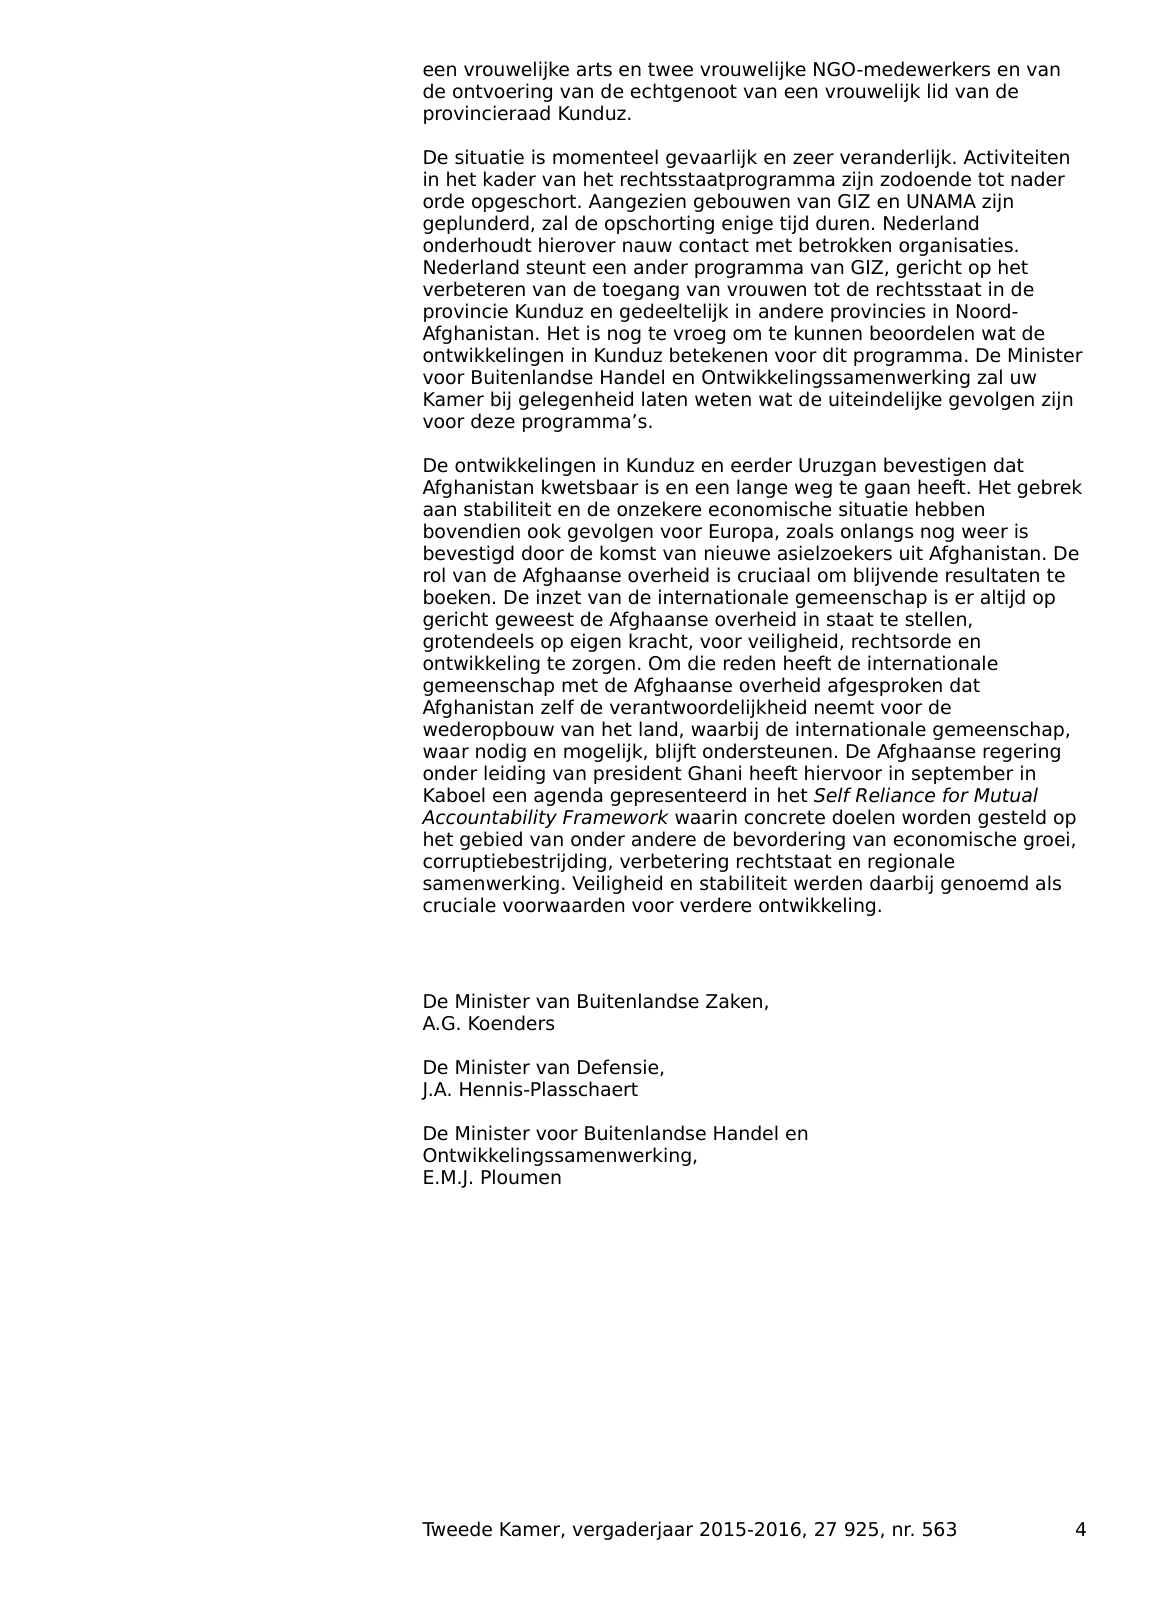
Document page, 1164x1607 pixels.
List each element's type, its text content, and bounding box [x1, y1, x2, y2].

text De Minister voor Buitenlandse Handel en Ontwikkelingssamenwerking, E.M.J. Ploumen [422, 1123, 1087, 1189]
text De situatie is momenteel gevaarlijk en zeer veranderlijk. Activiteiten in het kader van het rechtsstaatprogramma zijn zodoende tot nader orde opgeschort. Aangezien gebouwen van GIZ en UNAMA zijn geplunderd, zal de opschorting enige tijd duren. Nederland onderhoudt hierover nauw contact met betrokken organisaties. Nederland steunt een ander programma van GIZ, gericht op het verbeteren van de toegang van vrouwen tot de rechtsstaat in de provincie Kunduz en gedeeltelijk in andere provincies in Noord-Afghanistan. Het is nog te vroeg om te kunnen beoordelen wat de ontwikkelingen in Kunduz betekenen voor dit programma. De Minister voor Buitenlandse Handel en Ontwikkelingssamenwerking zal uw Kamer bij gelegenheid laten weten wat de uiteindelijke gevolgen zijn voor deze programma’s. [422, 147, 1087, 433]
text De ontwikkelingen in Kunduz en eerder Uruzgan bevestigen dat Afghanistan kwetsbaar is en een lange weg te gaan heeft. Het gebrek aan stabiliteit en de onzekere economische situatie hebben bovendien ook gevolgen voor Europa, zoals onlangs nog weer is bevestigd door de komst van nieuwe asielzoekers uit Afghanistan. De rol van de Afghaanse overheid is cruciaal om blijvende resultaten te boeken. De inzet van de internationale gemeenschap is er altijd op gericht geweest de Afghaanse overheid in staat te stellen, grotendeels op eigen kracht, voor veiligheid, rechtsorde en ontwikkeling te zorgen. Om die reden heeft de internationale gemeenschap met de Afghaanse overheid afgesproken dat Afghanistan zelf de verantwoordelijkheid neemt voor de wederopbouw van het land, waarbij de internationale gemeenschap, waar nodig en mogelijk, blijft ondersteunen. De Afghaanse regering onder leiding van president Ghani heeft hiervoor in september in Kaboel een agenda gepresenteerd in het Self Reliance for Mutual Accountability Framework waarin concrete doelen worden gesteld op het gebied van onder andere de bevordering van economische groei, corruptiebestrijding, verbetering rechtstaat en regionale samenwerking. Veiligheid en stabiliteit werden daarbij genoemd als cruciale voorwaarden voor verdere ontwikkeling. [422, 455, 1087, 917]
text De Minister van Buitenlandse Zaken, A.G. Koenders [422, 991, 1087, 1035]
text De Minister van Defensie, J.A. Hennis-Plasschaert [422, 1057, 1087, 1101]
text een vrouwelijke arts en twee vrouwelijke NGO-medewerkers en van de ontvoering van de echtgenoot van een vrouwelijk lid van de provincieraad Kunduz. [422, 59, 1087, 125]
